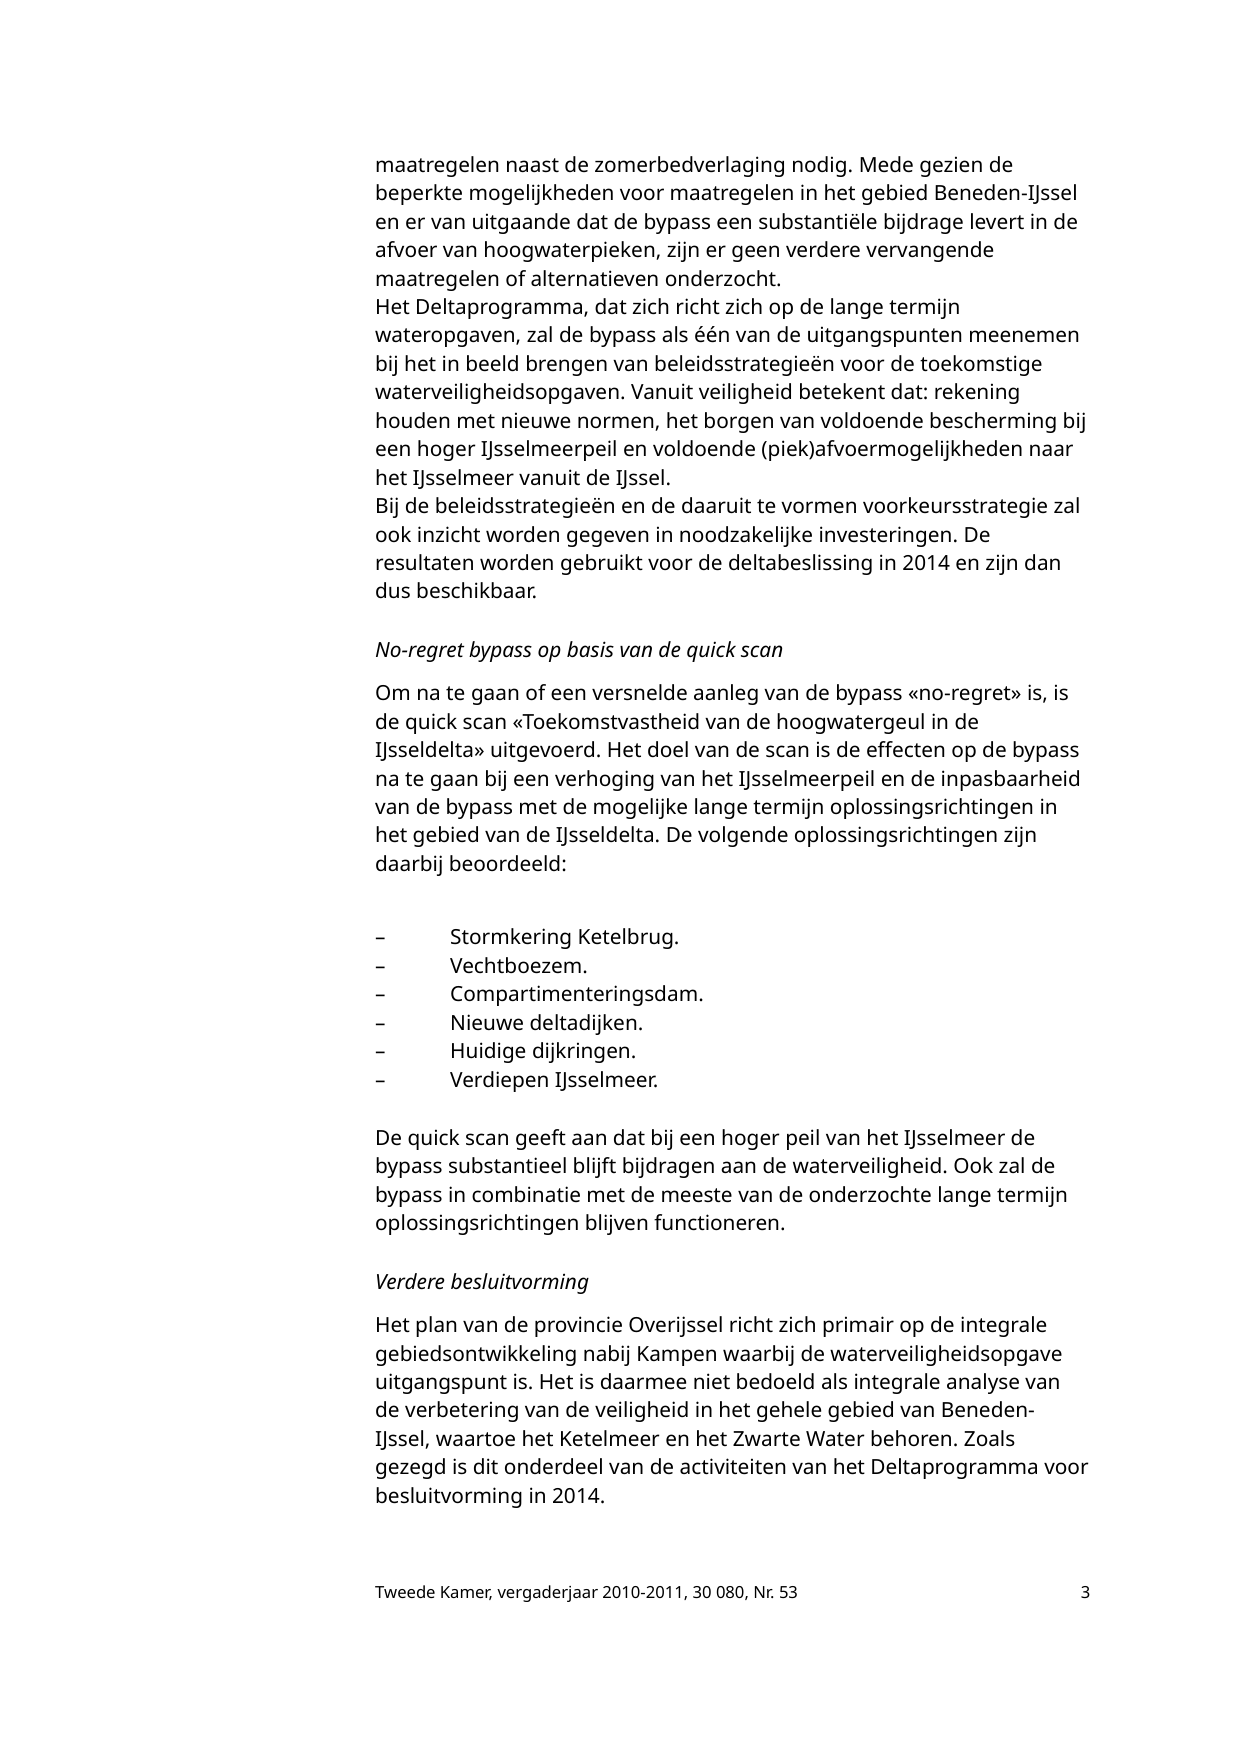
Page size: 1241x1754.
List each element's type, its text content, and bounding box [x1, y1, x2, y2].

text De quick scan geeft aan dat bij een hoger peil van het IJsselmeer de bypass substantieel blijft bijdragen aan de waterveiligheid. Ook zal de bypass in combinatie met de meeste van de onderzochte lange termijn oplossingsrichtingen blijven functioneren. [375, 1123, 1090, 1237]
list Stormkering Ketelbrug. [375, 922, 1090, 951]
text Het Deltaprogramma, dat zich richt zich op de lange termijn wateropgaven, zal de bypass als één van de uitgangspunten meenemen bij het in beeld brengen van beleidsstrategieën voor de toekomstige waterveiligheidsopgaven. Vanuit veiligheid betekent dat: rekening houden met nieuwe normen, het borgen van voldoende bescherming bij een hoger IJsselmeerpeil en voldoende (piek)afvoermogelijkheden naar het IJsselmeer vanuit de IJssel. [375, 292, 1090, 491]
text maatregelen naast de zomerbedverlaging nodig. Mede gezien de beperkte mogelijkheden voor maatregelen in het gebied Beneden-IJssel en er van uitgaande dat de bypass een substantiële bijdrage levert in de afvoer van hoogwaterpieken, zijn er geen verdere vervangende maatregelen of alternatieven onderzocht. [375, 150, 1090, 292]
text Bij de beleidsstrategieën en de daaruit te vormen voorkeursstrategie zal ook inzicht worden gegeven in noodzakelijke investeringen. De resultaten worden gebruikt voor de deltabeslissing in 2014 en zijn dan dus beschikbaar. [375, 491, 1090, 605]
list Vechtboezem. [375, 951, 1090, 979]
list Huidige dijkringen. [375, 1036, 1090, 1065]
list Nieuwe deltadijken. [375, 1008, 1090, 1036]
text No-regret bypass op basis van de quick scan [375, 635, 1090, 663]
text Verdere besluitvorming [375, 1267, 1090, 1295]
list Compartimenteringsdam. [375, 979, 1090, 1008]
list Verdiepen IJsselmeer. [375, 1065, 1090, 1093]
text Het plan van de provincie Overijssel richt zich primair op de integrale gebiedsontwikkeling nabij Kampen waarbij de waterveiligheidsopgave uitgangspunt is. Het is daarmee niet bedoeld als integrale analyse van de verbetering van de veiligheid in het gehele gebied van Beneden-IJssel, waartoe het Ketelmeer en het Zwarte Water behoren. Zoals gezegd is dit onderdeel van de activiteiten van het Deltaprogramma voor besluitvorming in 2014. [375, 1310, 1090, 1509]
text Om na te gaan of een versnelde aanleg van de bypass «no-regret» is, is de quick scan «Toekomstvastheid van de hoogwatergeul in de IJsseldelta» uitgevoerd. Het doel van de scan is de effecten op de bypass na te gaan bij een verhoging van het IJsselmeerpeil en de inpasbaarheid van de bypass met de mogelijke lange termijn oplossingsrichtingen in het gebied van de IJsseldelta. De volgende oplossingsrichtingen zijn daarbij beoordeeld: [375, 678, 1090, 877]
